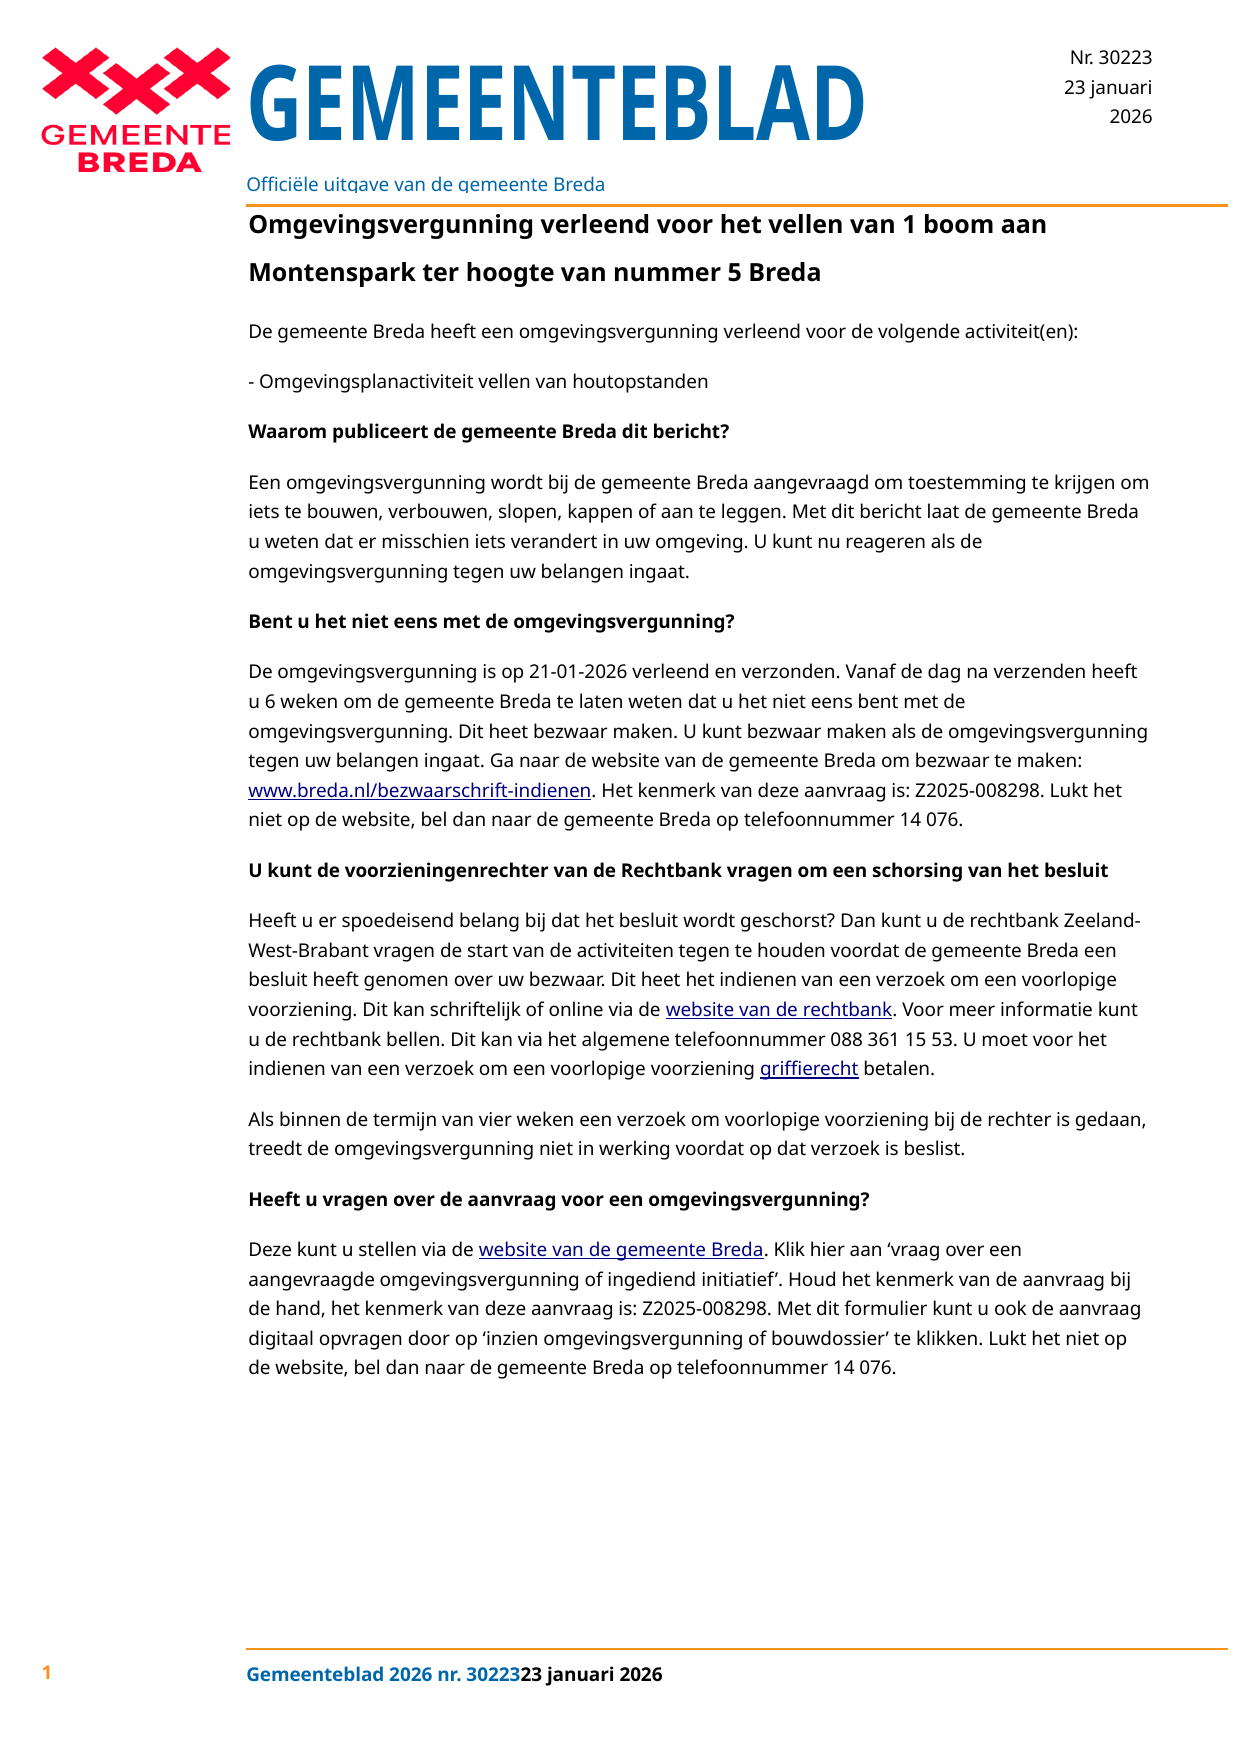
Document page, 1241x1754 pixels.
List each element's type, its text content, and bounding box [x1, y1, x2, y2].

text - Omgevingsplanactiviteit vellen van houtopstanden [248, 368, 1152, 394]
text Een omgevingsvergunning wordt bij de gemeente Breda aangevraagd om toestemming te krijgen om iets te bouwen, verbouwen, slopen, kappen of aan te leggen. Met dit bericht laat de gemeente Breda u weten dat er misschien iets verandert in uw omgeving. U kunt nu reageren als de omgevingsvergunning tegen uw belangen ingaat. [248, 469, 1152, 584]
text U kunt de voorzieningenrechter van de Rechtbank vragen om een schorsing van het besluit [248, 857, 1152, 883]
text Waarom publiceert de gemeente Breda dit bericht? [248, 419, 1152, 444]
text Heeft u vragen over de aanvraag voor een omgevingsvergunning? [248, 1186, 1152, 1212]
text Omgevingsvergunning verleend voor het vellen van 1 boom aan Montenspark ter hoogte van nummer 5 Breda [248, 207, 1152, 288]
text Als binnen de termijn van vier weken een verzoek om voorlopige voorziening bij de rechter is gedaan, treedt de omgevingsvergunning niet in werking voordat op dat verzoek is beslist. [248, 1106, 1152, 1161]
text Bent u het niet eens met de omgevingsvergunning? [248, 608, 1152, 634]
text Heeft u er spoedeisend belang bij dat het besluit wordt geschorst? Dan kunt u de rechtbank Zeeland-West-Brabant vragen de start van de activiteiten tegen te houden voordat de gemeente Breda een besluit heeft genomen over uw bezwaar. Dit heet het indienen van een verzoek om een voorlopige voorziening. Dit kan schriftelijk of online via de website van de rechtbank. Voor meer informatie kunt u de rechtbank bellen. Dit kan via het algemene telefoonnummer 088 361 15 53. U moet voor het indienen van een verzoek om een voorlopige voorziening griffierecht betalen. [248, 907, 1152, 1081]
picture [41, 47, 231, 172]
text De gemeente Breda heeft een omgevingsvergunning verleend voor de volgende activiteit(en): [248, 318, 1152, 344]
text De omgevingsvergunning is op 21-01-2026 verleend en verzonden. Vanaf de dag na verzenden heeft u 6 weken om de gemeente Breda te laten weten dat u het niet eens bent met de omgevingsvergunning. Dit heet bezwaar maken. U kunt bezwaar maken als de omgevingsvergunning tegen uw belangen ingaat. Ga naar de website van de gemeente Breda om bezwaar te maken: www.breda.nl/bezwaarschrift-indienen. Het kenmerk van deze aanvraag is: Z2025-008298. Lukt het niet op de website, bel dan naar de gemeente Breda op telefoonnummer 14 076. [248, 659, 1152, 832]
text Deze kunt u stellen via de website van de gemeente Breda. Klik hier aan ‘vraag over een aangevraagde omgevingsvergunning of ingediend initiatief’. Houd het kenmerk van de aanvraag bij de hand, het kenmerk van deze aanvraag is: Z2025-008298. Met dit formulier kunt u ook de aanvraag digitaal opvragen door op ‘inzien omgevingsvergunning of bouwdossier’ te klikken. Lukt het niet op de website, bel dan naar de gemeente Breda op telefoonnummer 14 076. [248, 1236, 1152, 1380]
